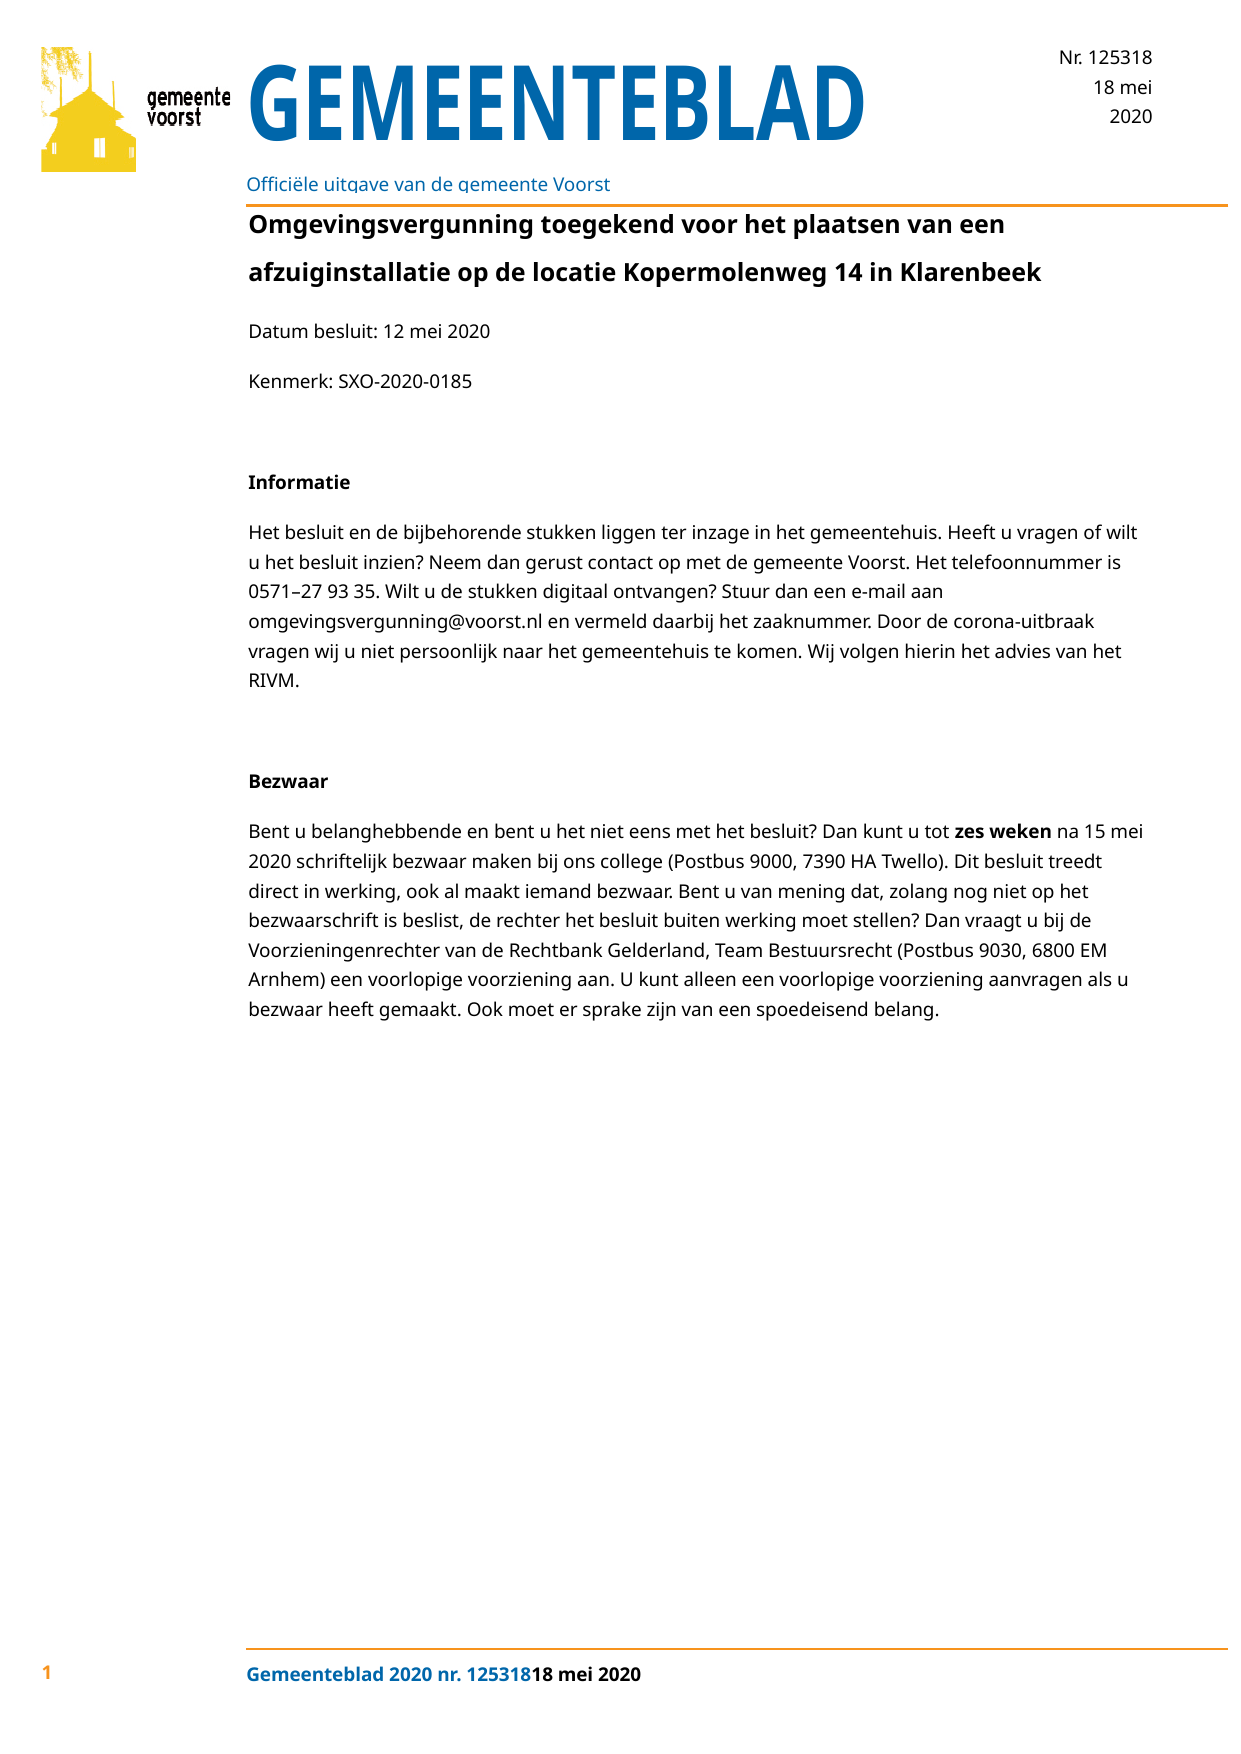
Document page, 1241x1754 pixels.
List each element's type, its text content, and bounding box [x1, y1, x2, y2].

text Datum besluit: 12 mei 2020 [248, 318, 1152, 344]
text Omgevingsvergunning toegekend voor het plaatsen van een afzuiginstallatie op de locatie Kopermolenweg 14 in Klarenbeek [248, 207, 1152, 288]
text Informatie [248, 469, 1152, 495]
text Het besluit en de bijbehorende stukken liggen ter inzage in het gemeentehuis. Heeft u vragen of wilt u het besluit inzien? Neem dan gerust contact op met de gemeente Voorst. Het telefoonnummer is 0571–27 93 35. Wilt u de stukken digitaal ontvangen? Stuur dan een e-mail aan omgevingsvergunning@voorst.nl en vermeld daarbij het zaaknummer. Door de corona-uitbraak vragen wij u niet persoonlijk naar het gemeentehuis te komen. Wij volgen hierin het advies van het RIVM. [248, 519, 1152, 693]
text Bent u belanghebbende en bent u het niet eens met het besluit? Dan kunt u tot zes weken na 15 mei 2020 schriftelijk bezwaar maken bij ons college (Postbus 9000, 7390 HA Twello). Dit besluit treedt direct in werking, ook al maakt iemand bezwaar. Bent u van mening dat, zolang nog niet op het bezwaarschrift is beslist, de rechter het besluit buiten werking moet stellen? Dan vraagt u bij de Voorzieningenrechter van de Rechtbank Gelderland, Team Bestuursrecht (Postbus 9030, 6800 EM Arnhem) een voorlopige voorziening aan. U kunt alleen een voorlopige voorziening aanvragen als u bezwaar heeft gemaakt. Ook moet er sprake zijn van een spoedeisend belang. [248, 819, 1152, 1022]
picture [41, 47, 231, 172]
text Kenmerk: SXO-2020-0185 [248, 368, 1152, 394]
text Bezwaar [248, 768, 1152, 794]
